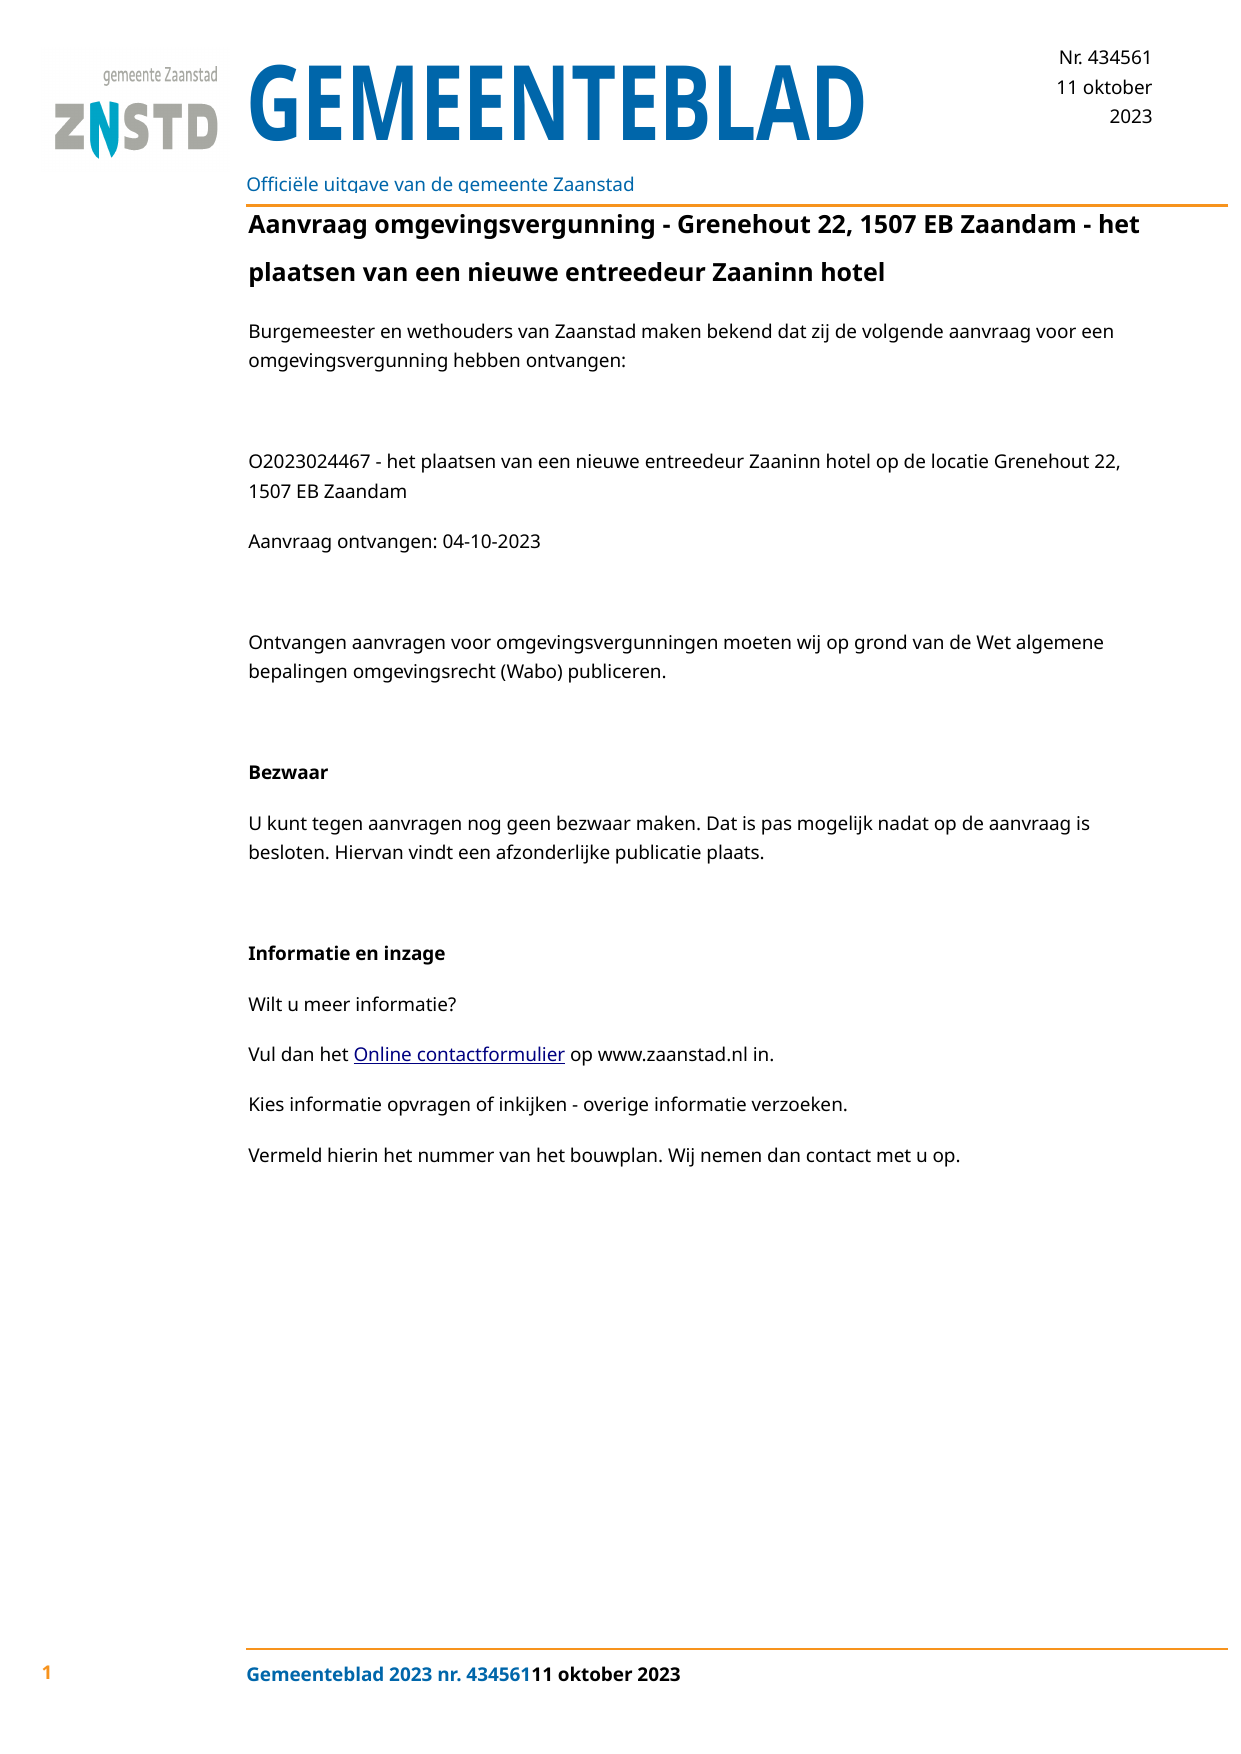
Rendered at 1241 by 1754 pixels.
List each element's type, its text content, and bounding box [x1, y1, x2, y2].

text Kies informatie opvragen of inkijken - overige informatie verzoeken. [248, 1092, 1152, 1117]
picture [41, 47, 231, 172]
text Ontvangen aanvragen voor omgevingsvergunningen moeten wij op grond van de Wet algemene bepalingen omgevingsrecht (Wabo) publiceren. [248, 629, 1152, 684]
text Aanvraag omgevingsvergunning - Grenehout 22, 1507 EB Zaandam - het plaatsen van een nieuwe entreedeur Zaaninn hotel [248, 207, 1152, 288]
text O2023024467 - het plaatsen van een nieuwe entreedeur Zaaninn hotel op de locatie Grenehout 22, 1507 EB Zaandam [248, 448, 1152, 504]
text U kunt tegen aanvragen nog geen bezwaar maken. Dat is pas mogelijk nadat op de aanvraag is besloten. Hiervan vindt een afzonderlijke publicatie plaats. [248, 810, 1152, 865]
text Aanvraag ontvangen: 04-10-2023 [248, 528, 1152, 554]
text Wilt u meer informatie? [248, 991, 1152, 1017]
text Vul dan het Online contactformulier op www.zaanstad.nl in. [248, 1041, 1152, 1067]
text Informatie en inzage [248, 940, 1152, 966]
text Bezwaar [248, 759, 1152, 785]
text Burgemeester en wethouders van Zaanstad maken bekend dat zij de volgende aanvraag voor een omgevingsvergunning hebben ontvangen: [248, 318, 1152, 373]
text Vermeld hierin het nummer van het bouwplan. Wij nemen dan contact met u op. [248, 1142, 1152, 1168]
